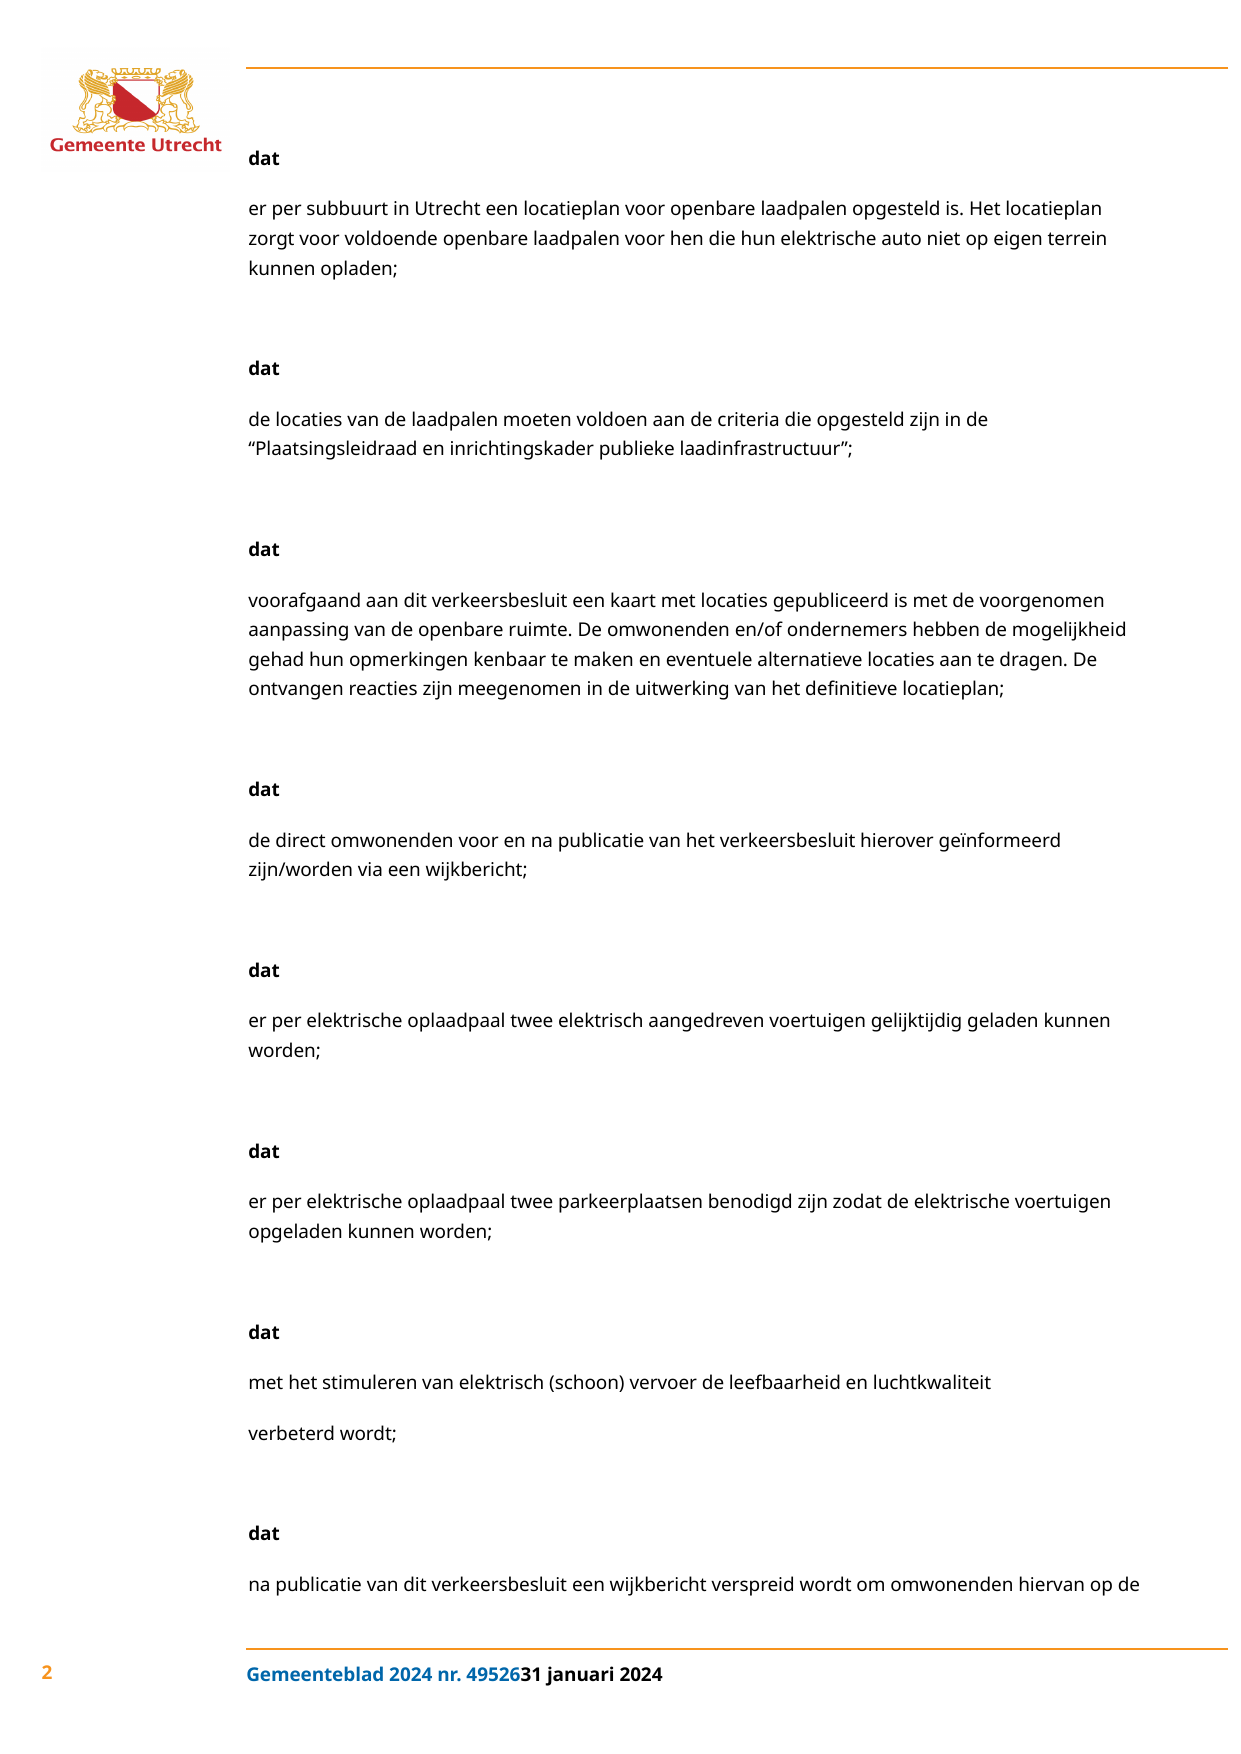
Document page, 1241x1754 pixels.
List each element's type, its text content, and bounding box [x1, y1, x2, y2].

text er per elektrische oplaadpaal twee elektrisch aangedreven voertuigen gelijktijdig geladen kunnen worden; [248, 1008, 1152, 1063]
picture [41, 47, 231, 172]
text dat [248, 356, 1152, 381]
text dat [248, 145, 1152, 171]
text na publicatie van dit verkeersbesluit een wijkbericht verspreid wordt om omwonenden hiervan op de [248, 1571, 1152, 1597]
text dat [248, 536, 1152, 562]
text voorafgaand aan dit verkeersbesluit een kaart met locaties gepubliceerd is met de voorgenomen aanpassing van de openbare ruimte. De omwonenden en/of ondernemers hebben de mogelijkheid gehad hun opmerkingen kenbaar te maken en eventuele alternatieve locaties aan te dragen. De ontvangen reacties zijn meegenomen in de uitwerking van het definitieve locatieplan; [248, 587, 1152, 701]
text dat [248, 1319, 1152, 1345]
text dat [248, 776, 1152, 802]
text met het stimuleren van elektrisch (schoon) vervoer de leefbaarheid en luchtkwaliteit [248, 1369, 1152, 1395]
text er per elektrische oplaadpaal twee parkeerplaatsen benodigd zijn zodat de elektrische voertuigen opgeladen kunnen worden; [248, 1188, 1152, 1244]
text dat [248, 1521, 1152, 1546]
text verbeterd wordt; [248, 1420, 1152, 1446]
text dat [248, 957, 1152, 983]
text de direct omwonenden voor en na publicatie van het verkeersbesluit hierover geïnformeerd zijn/worden via een wijkbericht; [248, 827, 1152, 882]
text dat [248, 1138, 1152, 1164]
text er per subbuurt in Utrecht een locatieplan voor openbare laadpalen opgesteld is. Het locatieplan zorgt voor voldoende openbare laadpalen voor hen die hun elektrische auto niet op eigen terrein kunnen opladen; [248, 196, 1152, 281]
text de locaties van de laadpalen moeten voldoen aan de criteria die opgesteld zijn in de “Plaatsingsleidraad en inrichtingskader publieke laadinfrastructuur”; [248, 406, 1152, 461]
